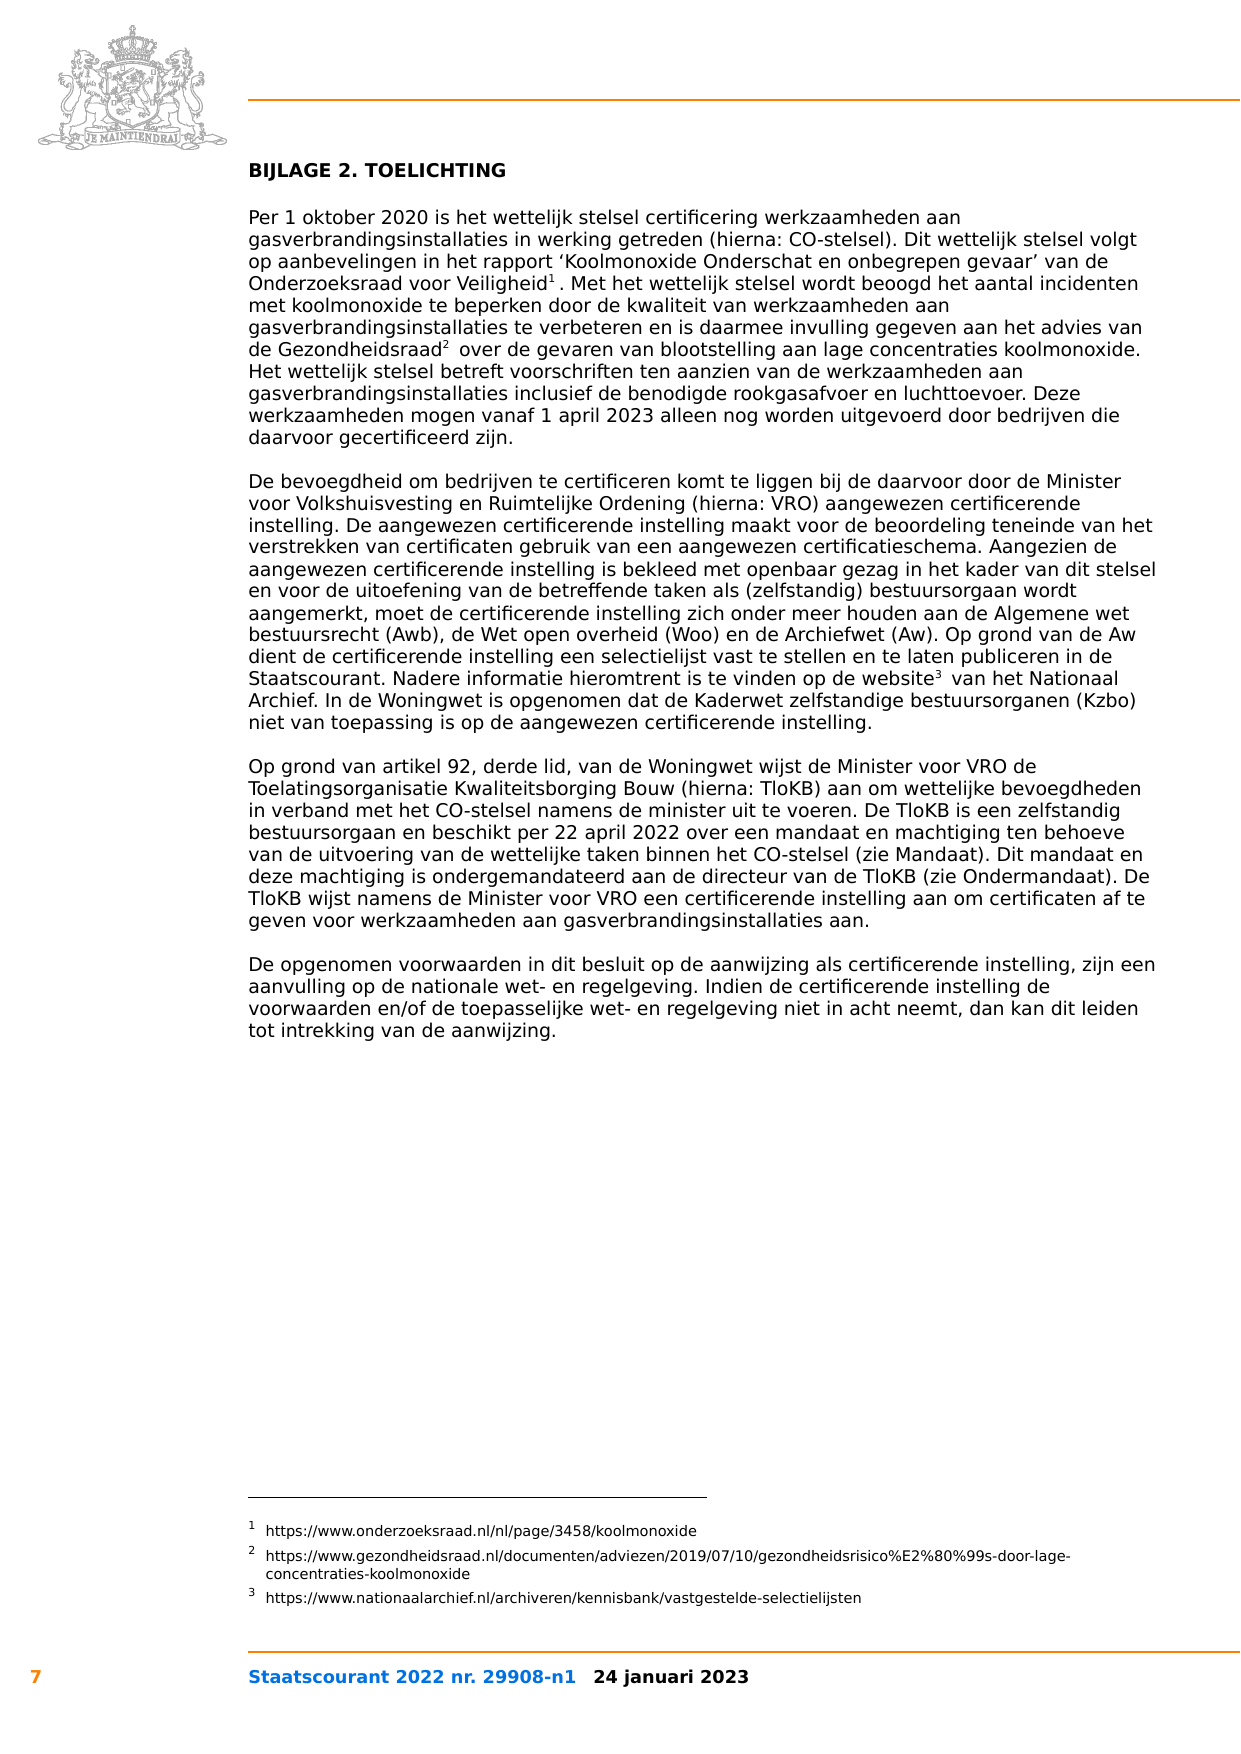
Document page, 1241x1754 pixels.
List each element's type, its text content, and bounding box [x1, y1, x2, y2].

subtitle BIJLAGE 2. TOELICHTING [248, 160, 1163, 182]
text Op grond van artikel 92, derde lid, van de Woningwet wijst de Minister voor VRO de Toelatingsorganisatie Kwaliteitsborging Bouw (hierna: TloKB) aan om wettelijke bevoegdheden in verband met het CO-stelsel namens de minister uit te voeren. De TloKB is een zelfstandig bestuursorgaan en beschikt per 22 april 2022 over een mandaat en machtiging ten behoeve van de uitvoering van de wettelijke taken binnen het CO-stelsel (zie Mandaat). Dit mandaat en deze machtiging is ondergemandateerd aan de directeur van de TloKB (zie Ondermandaat). De TloKB wijst namens de Minister voor VRO een certificerende instelling aan om certificaten af te geven voor werkzaamheden aan gasverbrandingsinstallaties aan. [248, 756, 1163, 932]
picture [38, 25, 227, 150]
text https://www.nationaalarchief.nl/archiveren/kennisbank/vastgestelde-selectielijsten [248, 1586, 1163, 1608]
text De opgenomen voorwaarden in dit besluit op de aanwijzing als certificerende instelling, zijn een aanvulling op de nationale wet- en regelgeving. Indien de certificerende instelling de voorwaarden en/of de toepasselijke wet- en regelgeving niet in acht neemt, dan kan dit leiden tot intrekking van de aanwijzing. [248, 954, 1163, 1042]
text https://www.onderzoeksraad.nl/nl/page/3458/koolmonoxide [248, 1519, 1163, 1541]
text https://www.gezondheidsraad.nl/documenten/adviezen/2019/07/10/gezondheidsrisico%E2%80%99s-door-lage-concentraties-koolmonoxide [248, 1544, 1163, 1583]
text De bevoegdheid om bedrijven te certificeren komt te liggen bij de daarvoor door de Minister voor Volkshuisvesting en Ruimtelijke Ordening (hierna: VRO) aangewezen certificerende instelling. De aangewezen certificerende instelling maakt voor de beoordeling teneinde van het verstrekken van certificaten gebruik van een aangewezen certificatieschema. Aangezien de aangewezen certificerende instelling is bekleed met openbaar gezag in het kader van dit stelsel en voor de uitoefening van de betreffende taken als (zelfstandig) bestuursorgaan wordt aangemerkt, moet de certificerende instelling zich onder meer houden aan de Algemene wet bestuursrecht (Awb), de Wet open overheid (Woo) en de Archiefwet (Aw). Op grond van de Aw dient de certificerende instelling een selectielijst vast te stellen en te laten publiceren in de Staatscourant. Nadere informatie hieromtrent is te vinden op de website van het Nationaal Archief. In de Woningwet is opgenomen dat de Kaderwet zelfstandige bestuursorganen (Kzbo) niet van toepassing is op de aangewezen certificerende instelling. [248, 471, 1163, 734]
text Per 1 oktober 2020 is het wettelijk stelsel certificering werkzaamheden aan gasverbrandingsinstallaties in werking getreden (hierna: CO-stelsel). Dit wettelijk stelsel volgt op aanbevelingen in het rapport ‘Koolmonoxide Onderschat en onbegrepen gevaar’ van de Onderzoeksraad voor Veiligheid. Met het wettelijk stelsel wordt beoogd het aantal incidenten met koolmonoxide te beperken door de kwaliteit van werkzaamheden aan gasverbrandingsinstallaties te verbeteren en is daarmee invulling gegeven aan het advies van de Gezondheidsraad over de gevaren van blootstelling aan lage concentraties koolmonoxide. Het wettelijk stelsel betreft voorschriften ten aanzien van de werkzaamheden aan gasverbrandingsinstallaties inclusief de benodigde rookgasafvoer en luchttoevoer. Deze werkzaamheden mogen vanaf 1 april 2023 alleen nog worden uitgevoerd door bedrijven die daarvoor gecertificeerd zijn. [248, 207, 1163, 449]
